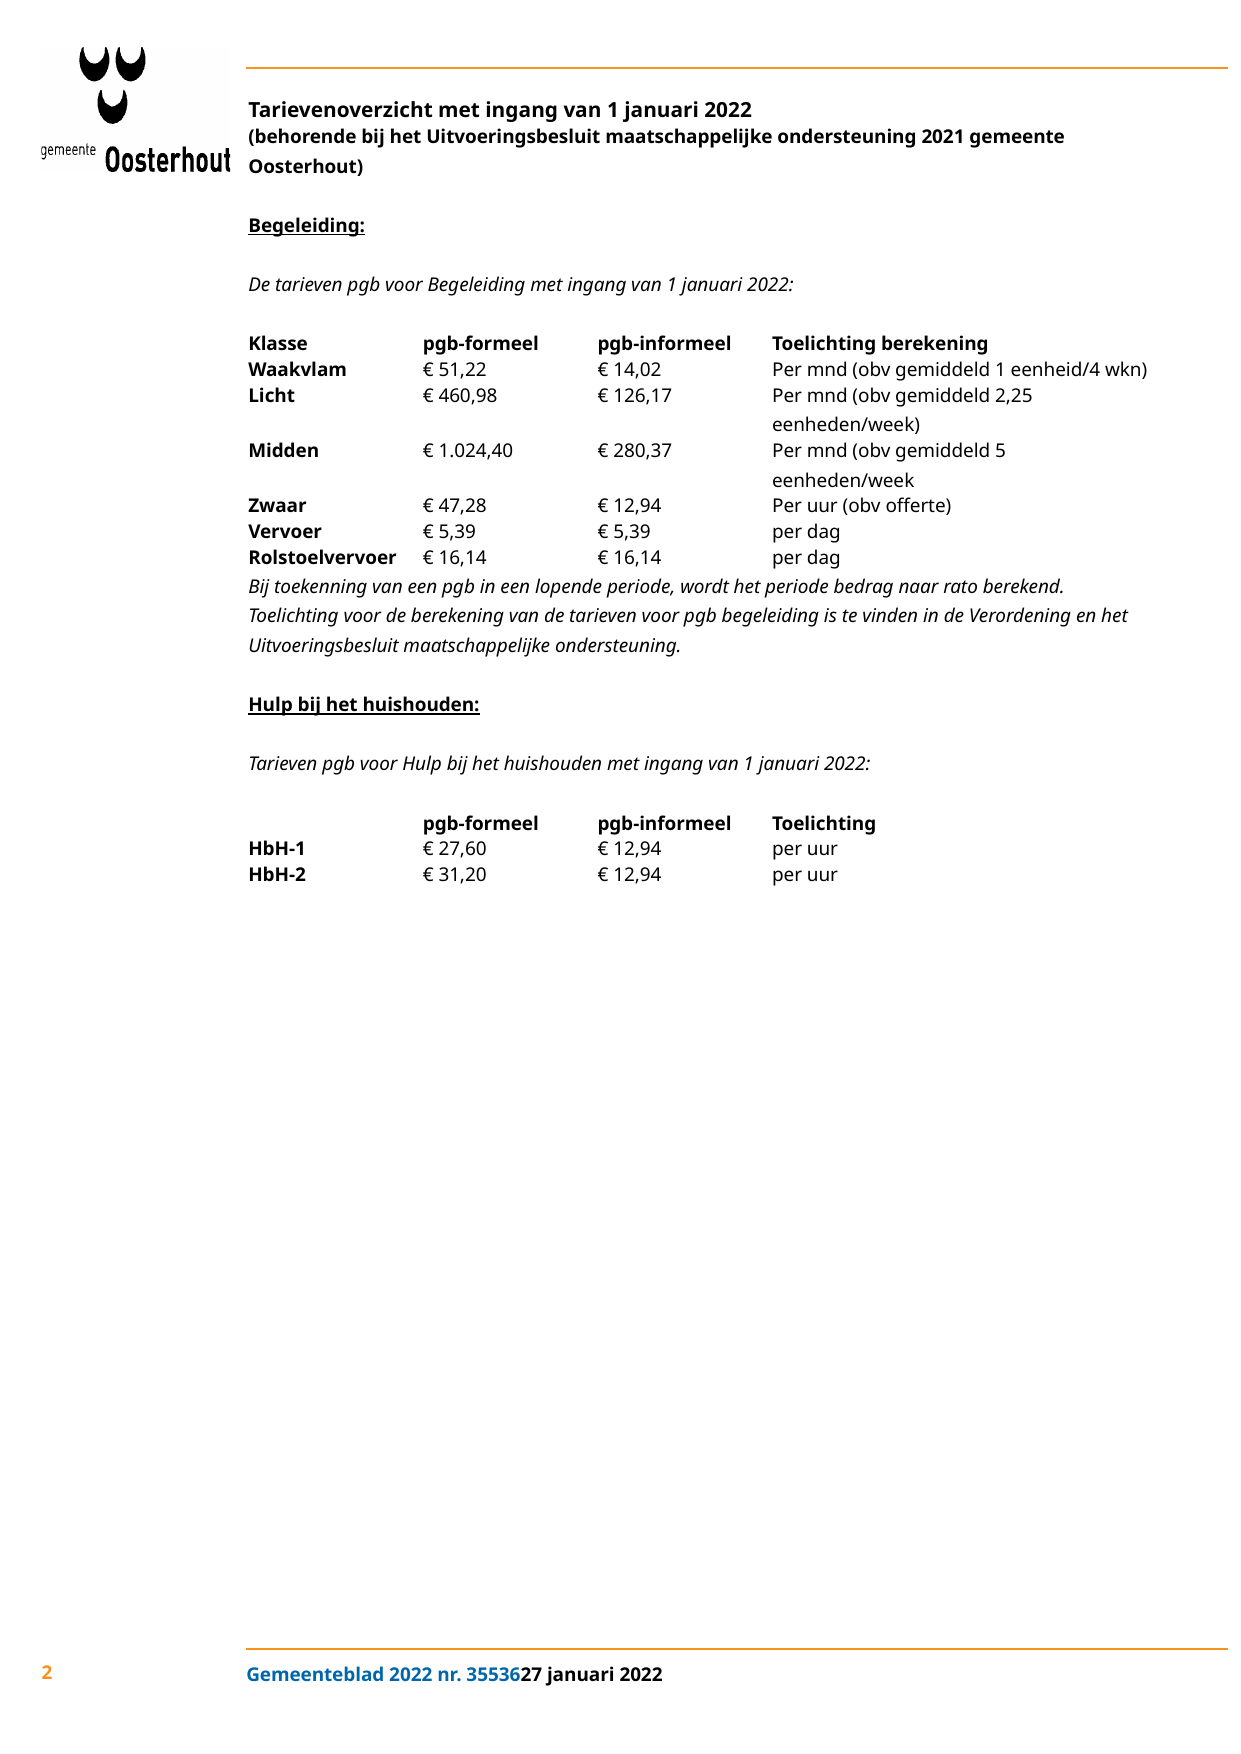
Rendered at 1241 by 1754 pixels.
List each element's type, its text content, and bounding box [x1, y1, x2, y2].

table_header Klasse [248, 331, 423, 356]
text Bij toekenning van een pgb in een lopende periode, wordt het periode bedrag naar rato berekend. Toelichting voor de berekening van de tarieven voor pgb begeleiding is te vinden in de Verordening en het Uitvoeringsbesluit maatschappelijke ondersteuning. [248, 573, 1152, 658]
table_header pgb-informeel [597, 810, 772, 836]
table_cell € 16,14 [597, 544, 772, 570]
table_cell Vervoer [248, 518, 423, 544]
table_cell € 12,94 [597, 493, 772, 518]
table_cell Per mnd (obv gemiddeld 1 eenheid/4 wkn) [772, 356, 1152, 382]
table_header Toelichting [772, 810, 1152, 836]
table_header pgb-formeel [423, 331, 597, 356]
table_cell € 31,20 [423, 861, 597, 887]
table_cell Rolstoelvervoer [248, 544, 423, 570]
table_cell HbH-2 [248, 861, 423, 887]
table_cell € 12,94 [597, 861, 772, 887]
table_cell Zwaar [248, 493, 423, 518]
table_cell € 5,39 [597, 518, 772, 544]
text Begeleiding: [248, 212, 1152, 238]
table_cell € 1.024,40 [423, 437, 597, 493]
table_cell Per uur (obv offerte) [772, 493, 1152, 518]
table_header Toelichting berekening [772, 331, 1152, 356]
table_cell € 12,94 [597, 836, 772, 861]
table_cell per uur [772, 861, 1152, 887]
table_cell Per mnd (obv gemiddeld 2,25 eenheden/week) [772, 382, 1152, 437]
table_cell € 16,14 [423, 544, 597, 570]
table_cell € 460,98 [423, 382, 597, 437]
table_cell Licht [248, 382, 423, 437]
table_cell Waakvlam [248, 356, 423, 382]
table_cell € 14,02 [597, 356, 772, 382]
text De tarieven pgb voor Begeleiding met ingang van 1 januari 2022: [248, 271, 1152, 297]
picture [41, 47, 231, 172]
text Hulp bij het huishouden: [248, 691, 1152, 717]
text (behorende bij het Uitvoeringsbesluit maatschappelijke ondersteuning 2021 gemeente Oosterhout) [248, 123, 1152, 179]
table_cell per dag [772, 518, 1152, 544]
table_cell € 5,39 [423, 518, 597, 544]
table_header pgb-formeel [423, 810, 597, 836]
table_cell Per mnd (obv gemiddeld 5 eenheden/week [772, 437, 1152, 493]
table_cell HbH-1 [248, 836, 423, 861]
table_cell € 27,60 [423, 836, 597, 861]
table_cell € 280,37 [597, 437, 772, 493]
table_cell per dag [772, 544, 1152, 570]
table_header pgb-informeel [597, 331, 772, 356]
text Tarieven pgb voor Hulp bij het huishouden met ingang van 1 januari 2022: [248, 751, 1152, 776]
table_cell Midden [248, 437, 423, 493]
table_cell € 51,22 [423, 356, 597, 382]
table_cell € 47,28 [423, 493, 597, 518]
table_cell per uur [772, 836, 1152, 861]
table_header [248, 810, 423, 836]
table_cell € 126,17 [597, 382, 772, 437]
text Tarievenoverzicht met ingang van 1 januari 2022 [248, 95, 1152, 123]
